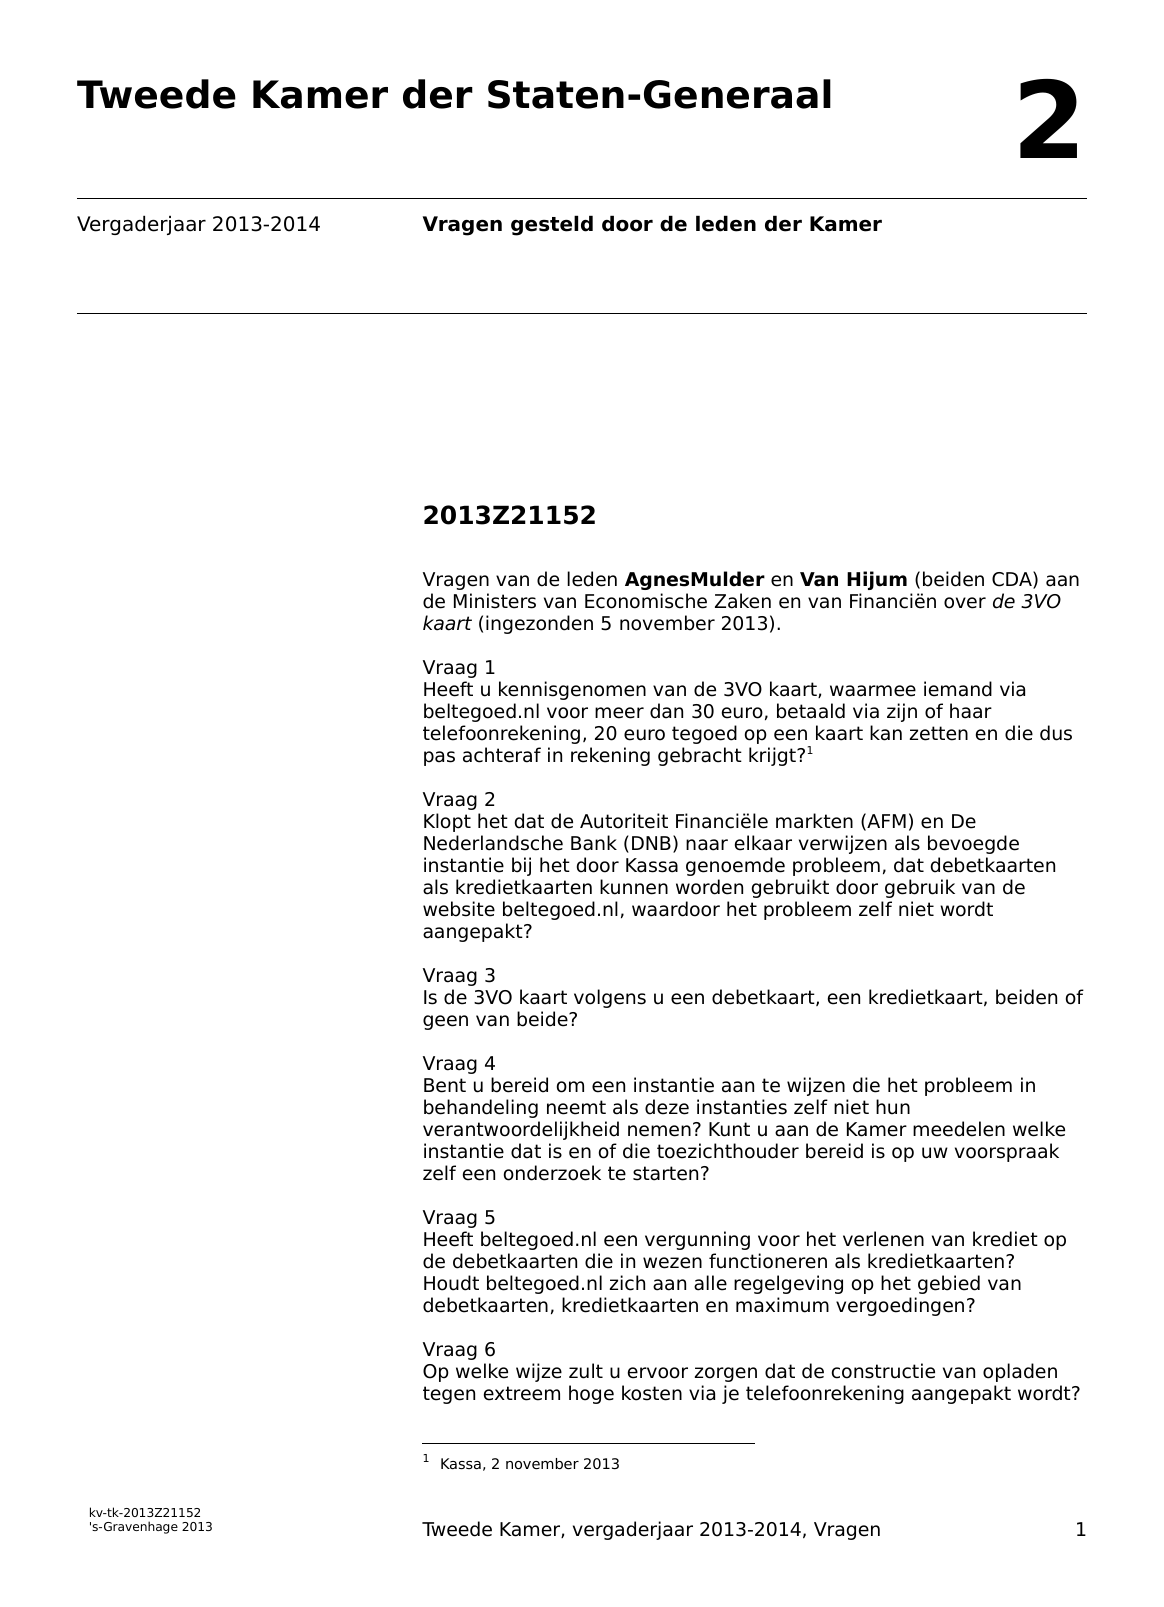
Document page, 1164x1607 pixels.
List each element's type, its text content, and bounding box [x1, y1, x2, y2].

text Vraag 5 [422, 1207, 1087, 1229]
text kv-tk-2013Z21152 [88, 1506, 323, 1520]
table_header 2 [886, 59, 1087, 198]
text Bent u bereid om een instantie aan te wijzen die het probleem in behandeling neemt als deze instanties zelf niet hun verantwoordelijkheid nemen? Kunt u aan de Kamer meedelen welke instantie dat is en of die toezichthouder bereid is op uw voorspraak zelf een onderzoek te starten? [422, 1075, 1087, 1185]
text Vraag 1 [422, 657, 1087, 679]
text Klopt het dat de Autoriteit Financiële markten (AFM) en De Nederlandsche Bank (DNB) naar elkaar verwijzen als bevoegde instantie bij het door Kassa genoemde probleem, dat debetkaarten als kredietkaarten kunnen worden gebruikt door gebruik van de website beltegoed.nl, waardoor het probleem zelf niet wordt aangepakt? [422, 811, 1087, 943]
text 2013Z21152 [422, 501, 1087, 531]
text 's-Gravenhage 2013 [88, 1520, 323, 1534]
table_header Tweede Kamer der Staten-Generaal [77, 59, 886, 198]
text Vraag 6 [422, 1339, 1087, 1361]
text Vraag 4 [422, 1053, 1087, 1075]
text Is de 3VO kaart volgens u een debetkaart, een kredietkaart, beiden of geen van beide? [422, 987, 1087, 1031]
text Vraag 2 [422, 789, 1087, 811]
text Houdt beltegoed.nl zich aan alle regelgeving op het gebied van debetkaarten, kredietkaarten en maximum vergoedingen? [422, 1273, 1087, 1317]
text Heeft u kennisgenomen van de 3VO kaart, waarmee iemand via beltegoed.nl voor meer dan 30 euro, betaald via zijn of haar telefoonrekening, 20 euro tegoed op een kaart kan zetten en die dus pas achteraf in rekening gebracht krijgt? [422, 679, 1087, 767]
text Op welke wijze zult u ervoor zorgen dat de constructie van opladen tegen extreem hoge kosten via je telefoonrekening aangepakt wordt? [422, 1361, 1087, 1405]
table_cell Vragen gesteld door de leden der Kamer [422, 199, 1087, 313]
text Kassa, 2 november 2013 [422, 1452, 1087, 1474]
text Vraag 3 [422, 965, 1087, 987]
table_cell Vergaderjaar 2013-2014 [77, 199, 422, 313]
text Vragen van de leden AgnesMulder en Van Hijum (beiden CDA) aan de Ministers van Economische Zaken en van Financiën over de 3VO kaart (ingezonden 5 november 2013). [422, 569, 1087, 635]
text Heeft beltegoed.nl een vergunning voor het verlenen van krediet op de debetkaarten die in wezen functioneren als kredietkaarten? [422, 1229, 1087, 1273]
